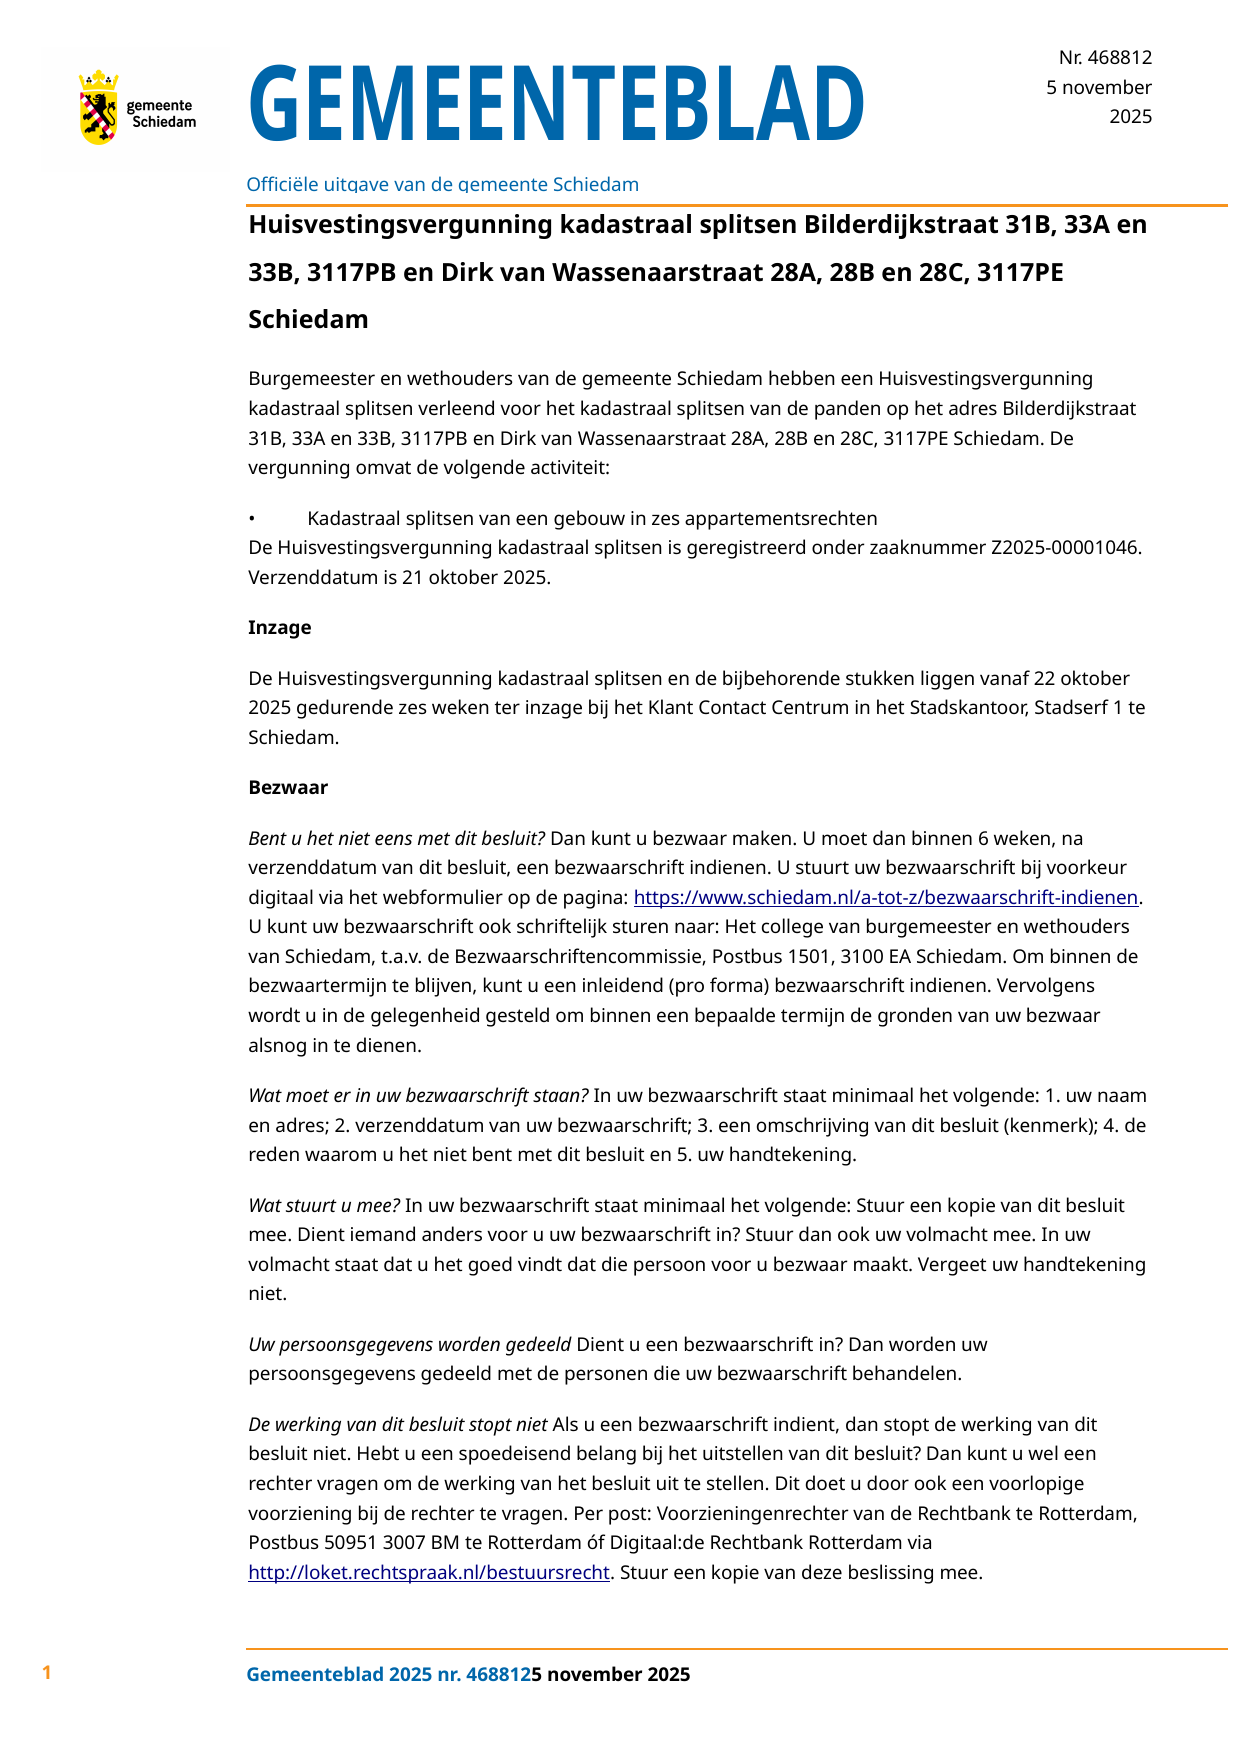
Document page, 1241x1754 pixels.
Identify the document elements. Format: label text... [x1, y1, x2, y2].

text Bent u het niet eens met dit besluit? Dan kunt u bezwaar maken. U moet dan binnen 6 weken, na verzenddatum van dit besluit, een bezwaarschrift indienen. U stuurt uw bezwaarschrift bij voorkeur digitaal via het webformulier op de pagina: https://www.schiedam.nl/a-tot-z/bezwaarschrift-indienen. U kunt uw bezwaarschrift ook schriftelijk sturen naar: Het college van burgemeester en wethouders van Schiedam, t.a.v. de Bezwaarschriftencommissie, Postbus 1501, 3100 EA Schiedam. Om binnen de bezwaartermijn te blijven, kunt u een inleidend (pro forma) bezwaarschrift indienen. Vervolgens wordt u in de gelegenheid gesteld om binnen een bepaalde termijn de gronden van uw bezwaar alsnog in te dienen. [248, 825, 1152, 1057]
text De werking van dit besluit stopt niet Als u een bezwaarschrift indient, dan stopt de werking van dit besluit niet. Hebt u een spoedeisend belang bij het uitstellen van dit besluit? Dan kunt u wel een rechter vragen om de werking van het besluit uit te stellen. Dit doet u door ook een voorlopige voorziening bij de rechter te vragen. Per post: Voorzieningenrechter van de Rechtbank te Rotterdam, Postbus 50951 3007 BM te Rotterdam óf Digitaal:de Rechtbank Rotterdam via http://loket.rechtspraak.nl/bestuursrecht. Stuur een kopie van deze beslissing mee. [248, 1411, 1152, 1584]
text Wat moet er in uw bezwaarschrift staan? In uw bezwaarschrift staat minimaal het volgende: 1. uw naam en adres; 2. verzenddatum van uw bezwaarschrift; 3. een omschrijving van dit besluit (kenmerk); 4. de reden waarom u het niet bent met dit besluit en 5. uw handtekening. [248, 1082, 1152, 1167]
text Uw persoonsgegevens worden gedeeld Dient u een bezwaarschrift in? Dan worden uw persoonsgegevens gedeeld met de personen die uw bezwaarschrift behandelen. [248, 1331, 1152, 1386]
picture [41, 47, 231, 172]
text Huisvestingsvergunning kadastraal splitsen Bilderdijkstraat 31B, 33A en 33B, 3117PB en Dirk van Wassenaarstraat 28A, 28B en 28C, 3117PE Schiedam [248, 207, 1152, 336]
text De Huisvestingsvergunning kadastraal splitsen is geregistreerd onder zaaknummer Z2025-00001046. Verzenddatum is 21 oktober 2025. [248, 534, 1152, 589]
text De Huisvestingsvergunning kadastraal splitsen en de bijbehorende stukken liggen vanaf 22 oktober 2025 gedurende zes weken ter inzage bij het Klant Contact Centrum in het Stadskantoor, Stadserf 1 te Schiedam. [248, 665, 1152, 749]
text Burgemeester en wethouders van de gemeente Schiedam hebben een Huisvestingsvergunning kadastraal splitsen verleend voor het kadastraal splitsen van de panden op het adres Bilderdijkstraat 31B, 33A en 33B, 3117PB en Dirk van Wassenaarstraat 28A, 28B en 28C, 3117PE Schiedam. De vergunning omvat de volgende activiteit: [248, 366, 1152, 480]
text Wat stuurt u mee? In uw bezwaarschrift staat minimaal het volgende: Stuur een kopie van dit besluit mee. Dient iemand anders voor u uw bezwaarschrift in? Stuur dan ook uw volmacht mee. In uw volmacht staat dat u het goed vindt dat die persoon voor u bezwaar maakt. Vergeet uw handtekening niet. [248, 1192, 1152, 1306]
text Bezwaar [248, 774, 1152, 800]
text Inzage [248, 614, 1152, 640]
list Kadastraal splitsen van een gebouw in zes appartementsrechten [248, 505, 1152, 530]
